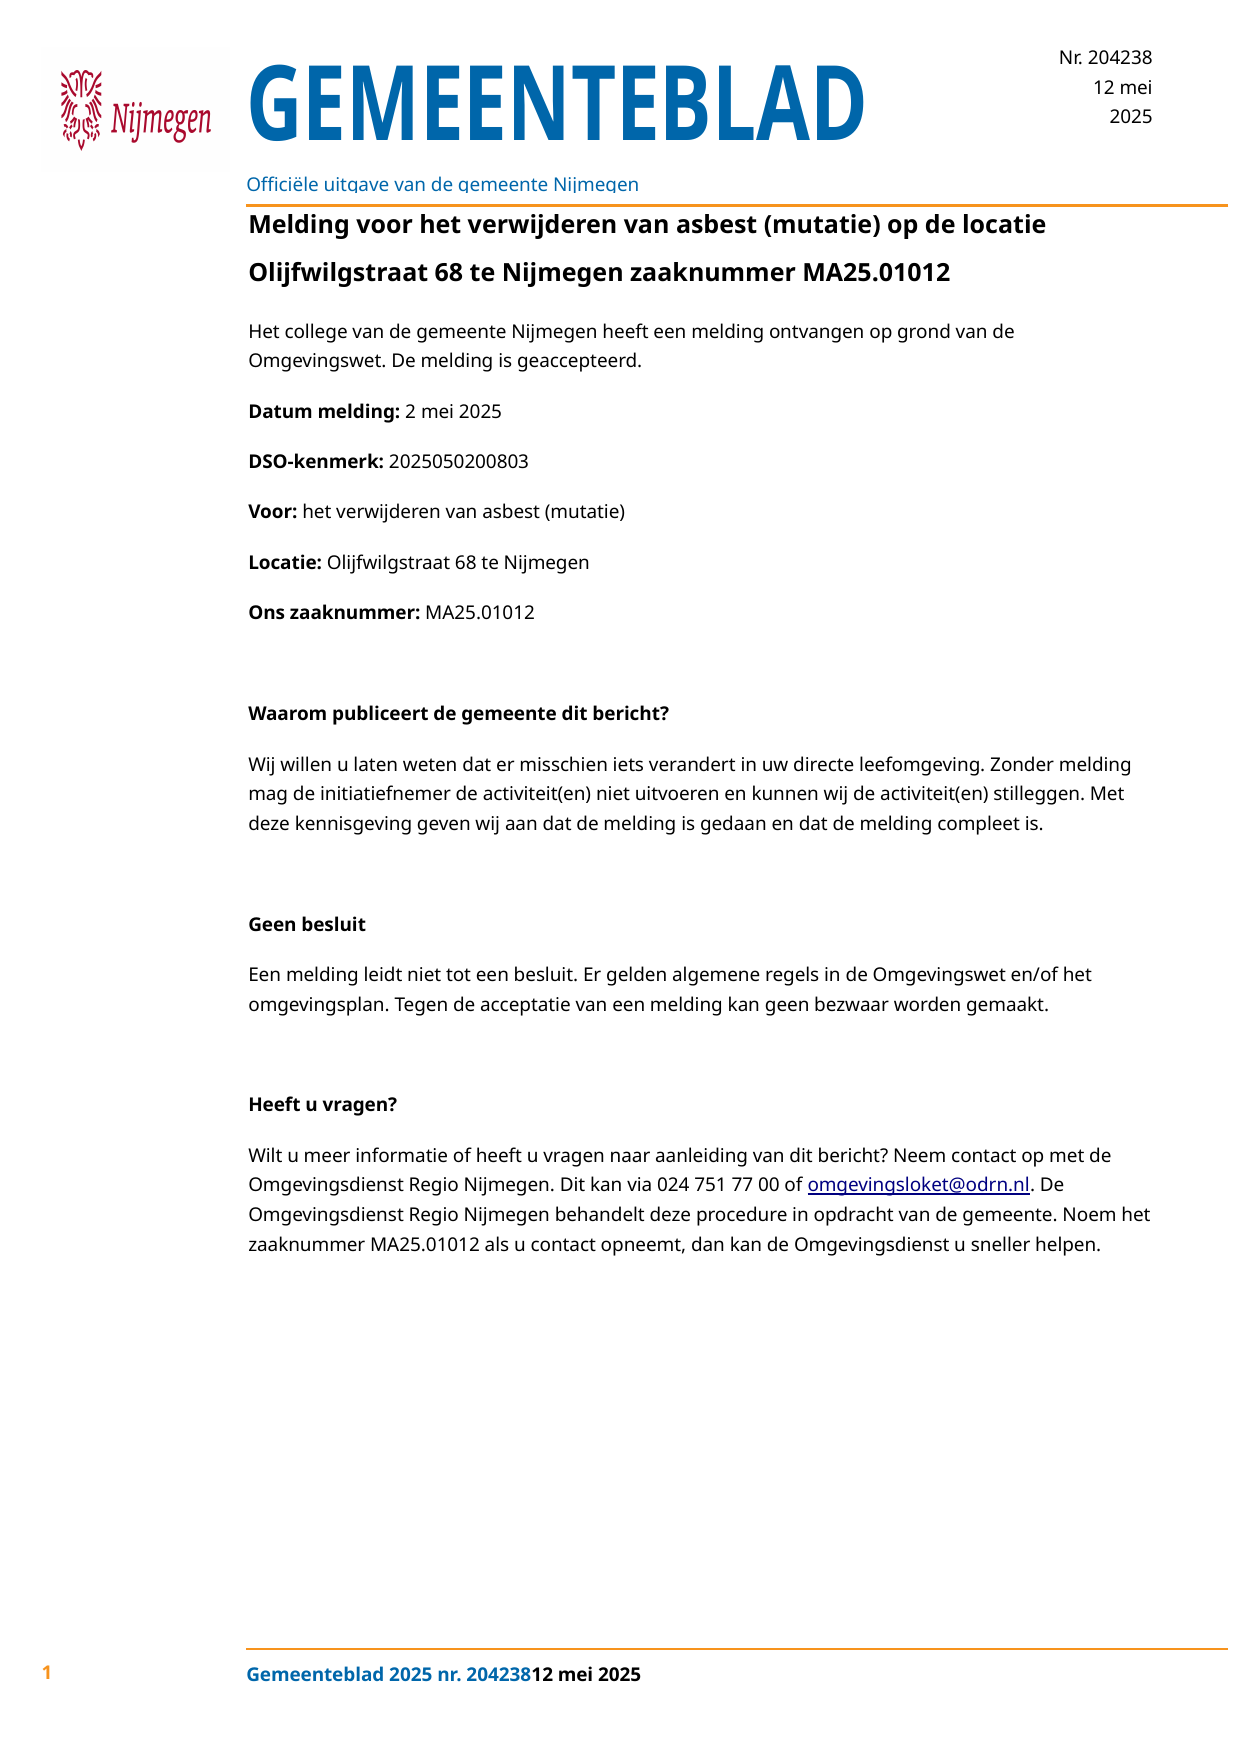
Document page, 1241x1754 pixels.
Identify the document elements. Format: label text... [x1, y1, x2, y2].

text Voor: het verwijderen van asbest (mutatie) [248, 499, 1152, 524]
text Waarom publiceert de gemeente dit bericht? [248, 700, 1152, 726]
text Heeft u vragen? [248, 1092, 1152, 1117]
text Geen besluit [248, 911, 1152, 937]
text Wij willen u laten weten dat er misschien iets verandert in uw directe leefomgeving. Zonder melding mag de initiatiefnemer de activiteit(en) niet uitvoeren en kunnen wij de activiteit(en) stilleggen. Met deze kennisgeving geven wij aan dat de melding is gedaan en dat de melding compleet is. [248, 751, 1152, 836]
text Het college van de gemeente Nijmegen heeft een melding ontvangen op grond van de Omgevingswet. De melding is geaccepteerd. [248, 318, 1152, 373]
text Locatie: Olijfwilgstraat 68 te Nijmegen [248, 549, 1152, 575]
text Wilt u meer informatie of heeft u vragen naar aanleiding van dit bericht? Neem contact op met de Omgevingsdienst Regio Nijmegen. Dit kan via 024 751 77 00 of omgevingsloket@odrn.nl. De Omgevingsdienst Regio Nijmegen behandelt deze procedure in opdracht van de gemeente. Noem het zaaknummer MA25.01012 als u contact opneemt, dan kan de Omgevingsdienst u sneller helpen. [248, 1142, 1152, 1257]
text Melding voor het verwijderen van asbest (mutatie) op de locatie Olijfwilgstraat 68 te Nijmegen zaaknummer MA25.01012 [248, 207, 1152, 288]
text Datum melding: 2 mei 2025 [248, 398, 1152, 424]
text Ons zaaknummer: MA25.01012 [248, 599, 1152, 625]
picture [41, 47, 231, 172]
text DSO-kenmerk: 2025050200803 [248, 448, 1152, 474]
text Een melding leidt niet tot een besluit. Er gelden algemene regels in de Omgevingswet en/of het omgevingsplan. Tegen de acceptatie van een melding kan geen bezwaar worden gemaakt. [248, 961, 1152, 1017]
